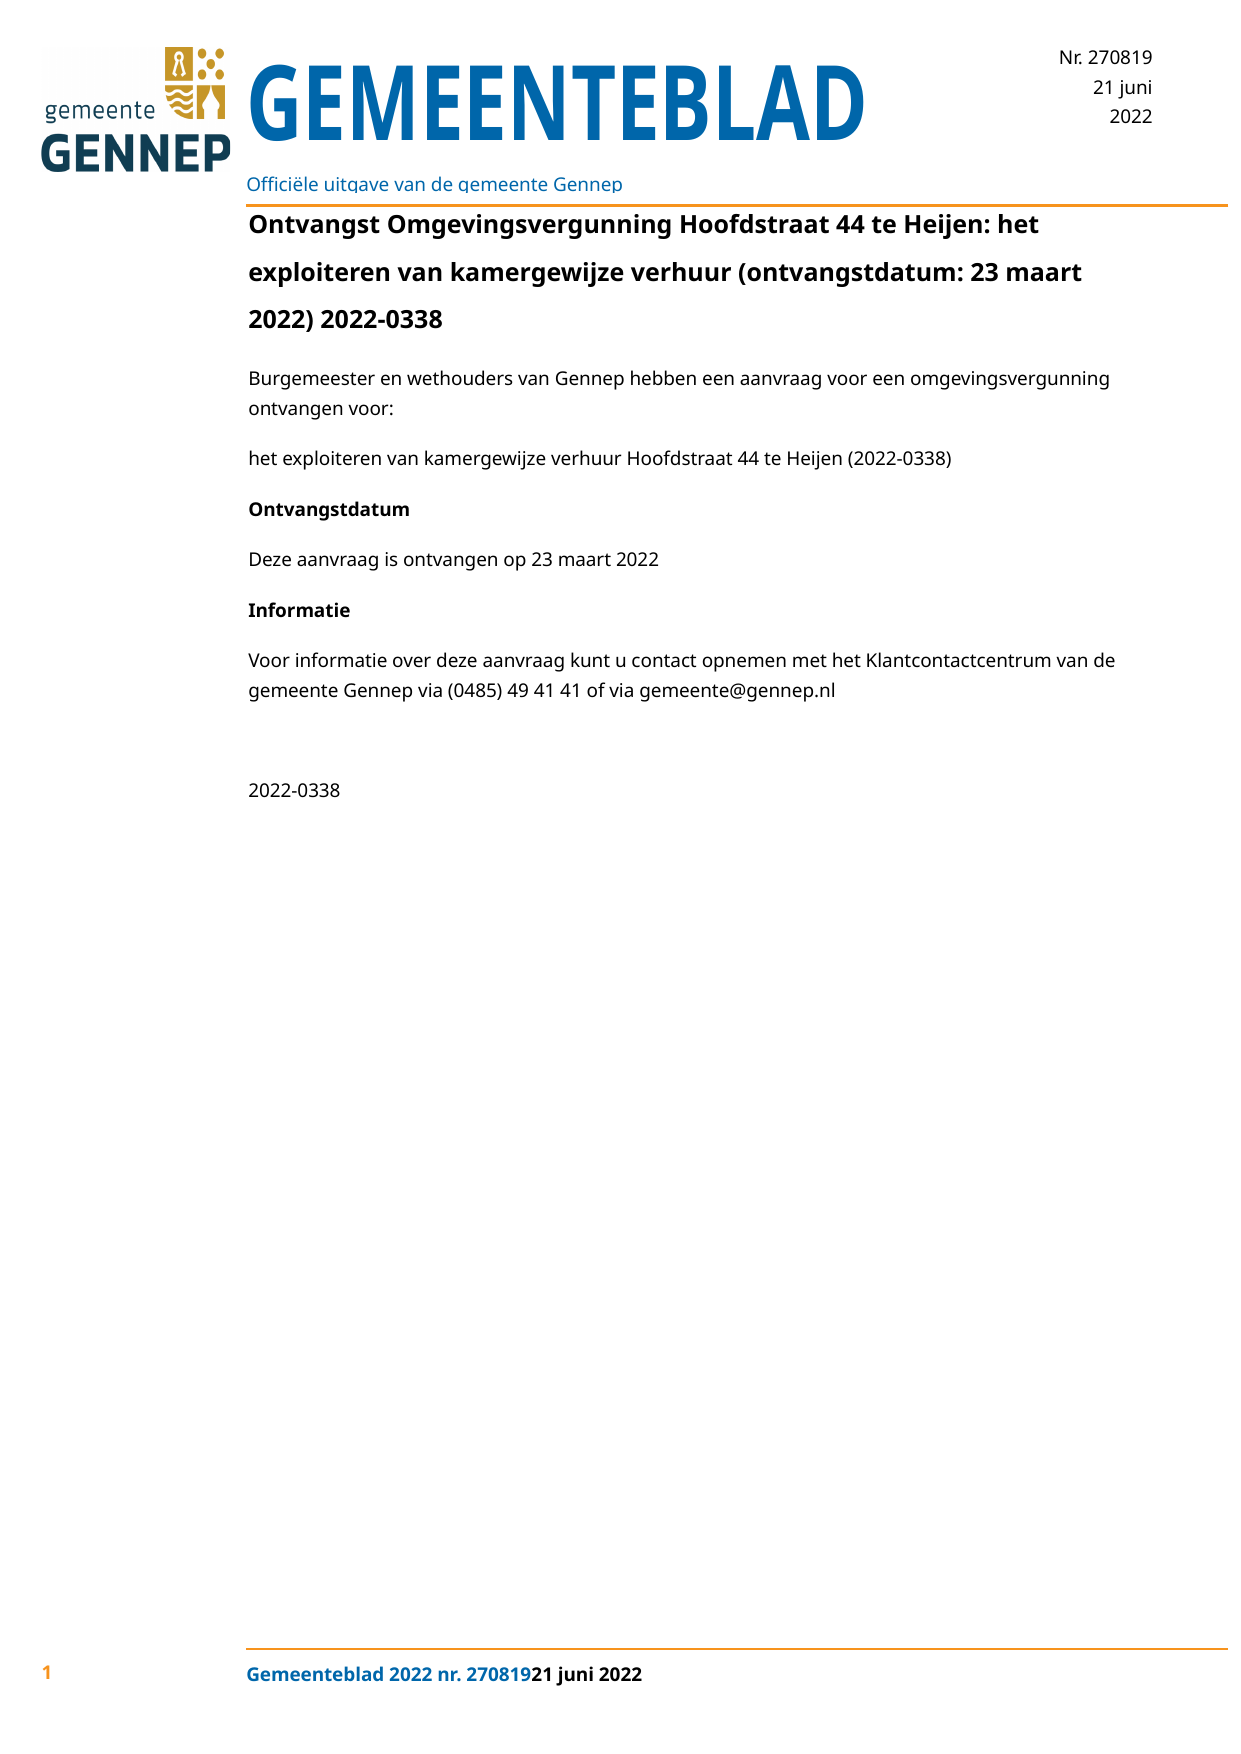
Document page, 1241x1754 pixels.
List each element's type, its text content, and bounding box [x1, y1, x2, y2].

text het exploiteren van kamergewijze verhuur Hoofdstraat 44 te Heijen (2022-0338) [248, 446, 1152, 471]
text Deze aanvraag is ontvangen op 23 maart 2022 [248, 546, 1152, 572]
text Voor informatie over deze aanvraag kunt u contact opnemen met het Klantcontactcentrum van de gemeente Gennep via (0485) 49 41 41 of via gemeente@gennep.nl [248, 647, 1152, 702]
text Ontvangstdatum [248, 496, 1152, 522]
text Informatie [248, 597, 1152, 622]
text 2022-0338 [248, 778, 1152, 803]
text Ontvangst Omgevingsvergunning Hoofdstraat 44 te Heijen: het exploiteren van kamergewijze verhuur (ontvangstdatum: 23 maart 2022) 2022-0338 [248, 207, 1152, 336]
text Burgemeester en wethouders van Gennep hebben een aanvraag voor een omgevingsvergunning ontvangen voor: [248, 366, 1152, 421]
picture [41, 47, 231, 172]
